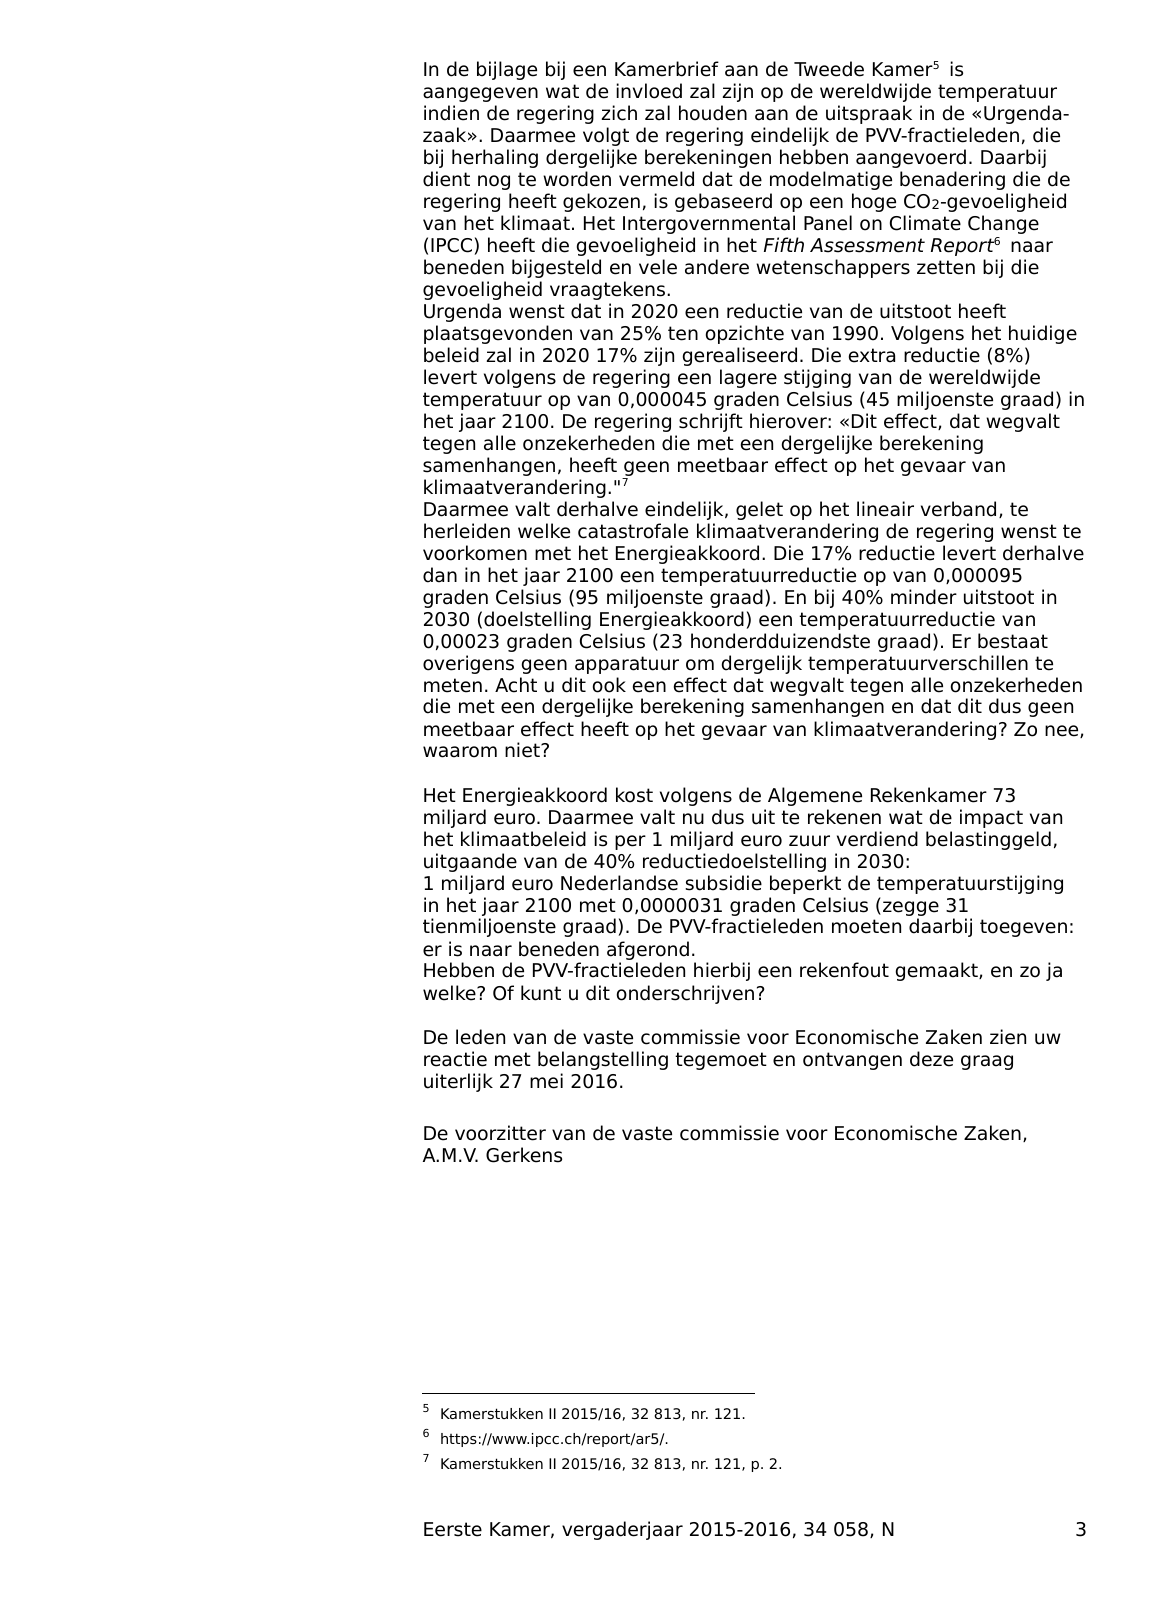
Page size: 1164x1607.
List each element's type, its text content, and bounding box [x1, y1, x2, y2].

text De voorzitter van de vaste commissie voor Economische Zaken, A.M.V. Gerkens [422, 1122, 1087, 1166]
text Het Energieakkoord kost volgens de Algemene Rekenkamer 73 miljard euro. Daarmee valt nu dus uit te rekenen wat de impact van het klimaatbeleid is per 1 miljard euro zuur verdiend belastinggeld, uitgaande van de 40% reductiedoelstelling in 2030: [422, 784, 1087, 872]
text De leden van de vaste commissie voor Economische Zaken zien uw reactie met belangstelling tegemoet en ontvangen deze graag uiterlijk 27 mei 2016. [422, 1027, 1087, 1092]
text Urgenda wenst dat in 2020 een reductie van de uitstoot heeft plaatsgevonden van 25% ten opzichte van 1990. Volgens het huidige beleid zal in 2020 17% zijn gerealiseerd. Die extra reductie (8%) levert volgens de regering een lagere stijging van de wereldwijde temperatuur op van 0,000045 graden Celsius (45 miljoenste graad) in het jaar 2100. De regering schrijft hierover: «Dit effect, dat wegvalt tegen alle onzekerheden die met een dergelijke berekening samenhangen, heeft geen meetbaar effect op het gevaar van klimaatverandering." [422, 301, 1087, 499]
text In de bijlage bij een Kamerbrief aan de Tweede Kamer is aangegeven wat de invloed zal zijn op de wereldwijde temperatuur indien de regering zich zal houden aan de uitspraak in de «Urgenda-zaak». Daarmee volgt de regering eindelijk de PVV-fractieleden, die bij herhaling dergelijke berekeningen hebben aangevoerd. Daarbij dient nog te worden vermeld dat de modelmatige benadering die de regering heeft gekozen, is gebaseerd op een hoge CO2-gevoeligheid van het klimaat. Het Intergovernmental Panel on Climate Change (IPCC) heeft die gevoeligheid in het Fifth Assessment Report naar beneden bijgesteld en vele andere wetenschappers zetten bij die gevoeligheid vraagtekens. [422, 59, 1087, 301]
text Kamerstukken II 2015/16, 32 813, nr. 121, p. 2. [422, 1452, 1087, 1474]
text 1 miljard euro Nederlandse subsidie beperkt de temperatuurstijging in het jaar 2100 met 0,0000031 graden Celsius (zegge 31 tienmiljoenste graad). De PVV-fractieleden moeten daarbij toegeven: er is naar beneden afgerond. [422, 872, 1087, 960]
text Kamerstukken II 2015/16, 32 813, nr. 121. [422, 1402, 1087, 1424]
text https://www.ipcc.ch/report/ar5/. [422, 1427, 1087, 1449]
text Hebben de PVV-fractieleden hierbij een rekenfout gemaakt, en zo ja welke? Of kunt u dit onderschrijven? [422, 960, 1087, 1004]
text Daarmee valt derhalve eindelijk, gelet op het lineair verband, te herleiden welke catastrofale klimaatverandering de regering wenst te voorkomen met het Energieakkoord. Die 17% reductie levert derhalve dan in het jaar 2100 een temperatuurreductie op van 0,000095 graden Celsius (95 miljoenste graad). En bij 40% minder uitstoot in 2030 (doelstelling Energieakkoord) een temperatuurreductie van 0,00023 graden Celsius (23 honderdduizendste graad). Er bestaat overigens geen apparatuur om dergelijk temperatuurverschillen te meten. Acht u dit ook een effect dat wegvalt tegen alle onzekerheden die met een dergelijke berekening samenhangen en dat dit dus geen meetbaar effect heeft op het gevaar van klimaatverandering? Zo nee, waarom niet? [422, 499, 1087, 762]
